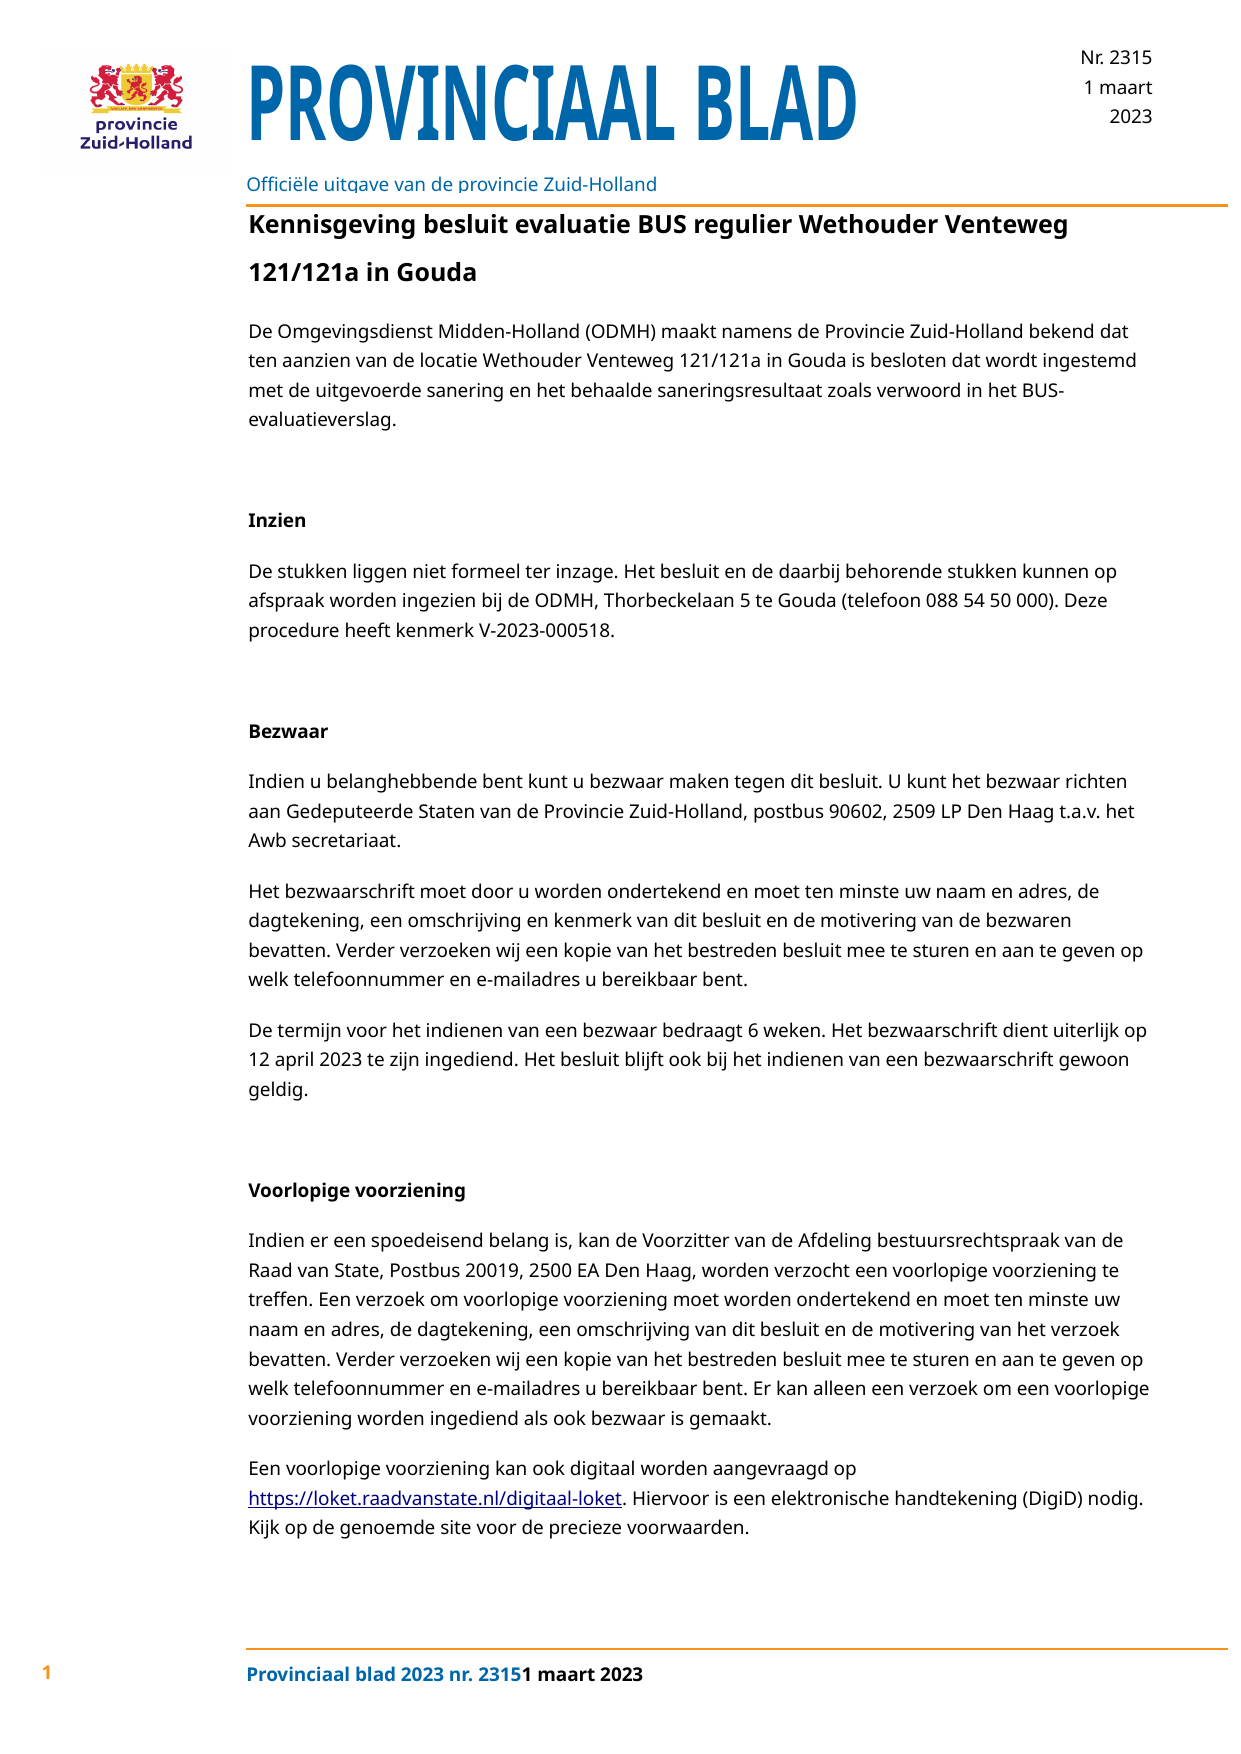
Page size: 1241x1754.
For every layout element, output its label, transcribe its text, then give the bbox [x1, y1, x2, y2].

text De termijn voor het indienen van een bezwaar bedraagt 6 weken. Het bezwaarschrift dient uiterlijk op 12 april 2023 te zijn ingediend. Het besluit blijft ook bij het indienen van een bezwaarschrift gewoon geldig. [248, 1017, 1152, 1102]
picture [41, 47, 231, 172]
text Voorlopige voorziening [248, 1177, 1152, 1203]
text Inzien [248, 507, 1152, 533]
text Een voorlopige voorziening kan ook digitaal worden aangevraagd op https://loket.raadvanstate.nl/digitaal-loket. Hiervoor is een elektronische handtekening (DigiD) nodig. Kijk op de genoemde site voor de precieze voorwaarden. [248, 1455, 1152, 1540]
text Kennisgeving besluit evaluatie BUS regulier Wethouder Venteweg 121/121a in Gouda [248, 207, 1152, 288]
text Indien u belanghebbende bent kunt u bezwaar maken tegen dit besluit. U kunt het bezwaar richten aan Gedeputeerde Staten van de Provincie Zuid-Holland, postbus 90602, 2509 LP Den Haag t.a.v. het Awb secretariaat. [248, 768, 1152, 853]
text Bezwaar [248, 718, 1152, 744]
text De stukken liggen niet formeel ter inzage. Het besluit en de daarbij behorende stukken kunnen op afspraak worden ingezien bij de ODMH, Thorbeckelaan 5 te Gouda (telefoon 088 54 50 000). Deze procedure heeft kenmerk V-2023-000518. [248, 558, 1152, 643]
text Het bezwaarschrift moet door u worden ondertekend en moet ten minste uw naam en adres, de dagtekening, een omschrijving en kenmerk van dit besluit en de motivering van de bezwaren bevatten. Verder verzoeken wij een kopie van het bestreden besluit mee te sturen en aan te geven op welk telefoonnummer en e-mailadres u bereikbaar bent. [248, 878, 1152, 992]
text Indien er een spoedeisend belang is, kan de Voorzitter van de Afdeling bestuursrechtspraak van de Raad van State, Postbus 20019, 2500 EA Den Haag, worden verzocht een voorlopige voorziening te treffen. Een verzoek om voorlopige voorziening moet worden ondertekend en moet ten minste uw naam en adres, de dagtekening, een omschrijving van dit besluit en de motivering van het verzoek bevatten. Verder verzoeken wij een kopie van het bestreden besluit mee te sturen en aan te geven op welk telefoonnummer en e-mailadres u bereikbaar bent. Er kan alleen een verzoek om een voorlopige voorziening worden ingediend als ook bezwaar is gemaakt. [248, 1227, 1152, 1431]
text De Omgevingsdienst Midden-Holland (ODMH) maakt namens de Provincie Zuid-Holland bekend dat ten aanzien van de locatie Wethouder Venteweg 121/121a in Gouda is besloten dat wordt ingestemd met de uitgevoerde sanering en het behaalde saneringsresultaat zoals verwoord in het BUS-evaluatieverslag. [248, 318, 1152, 432]
